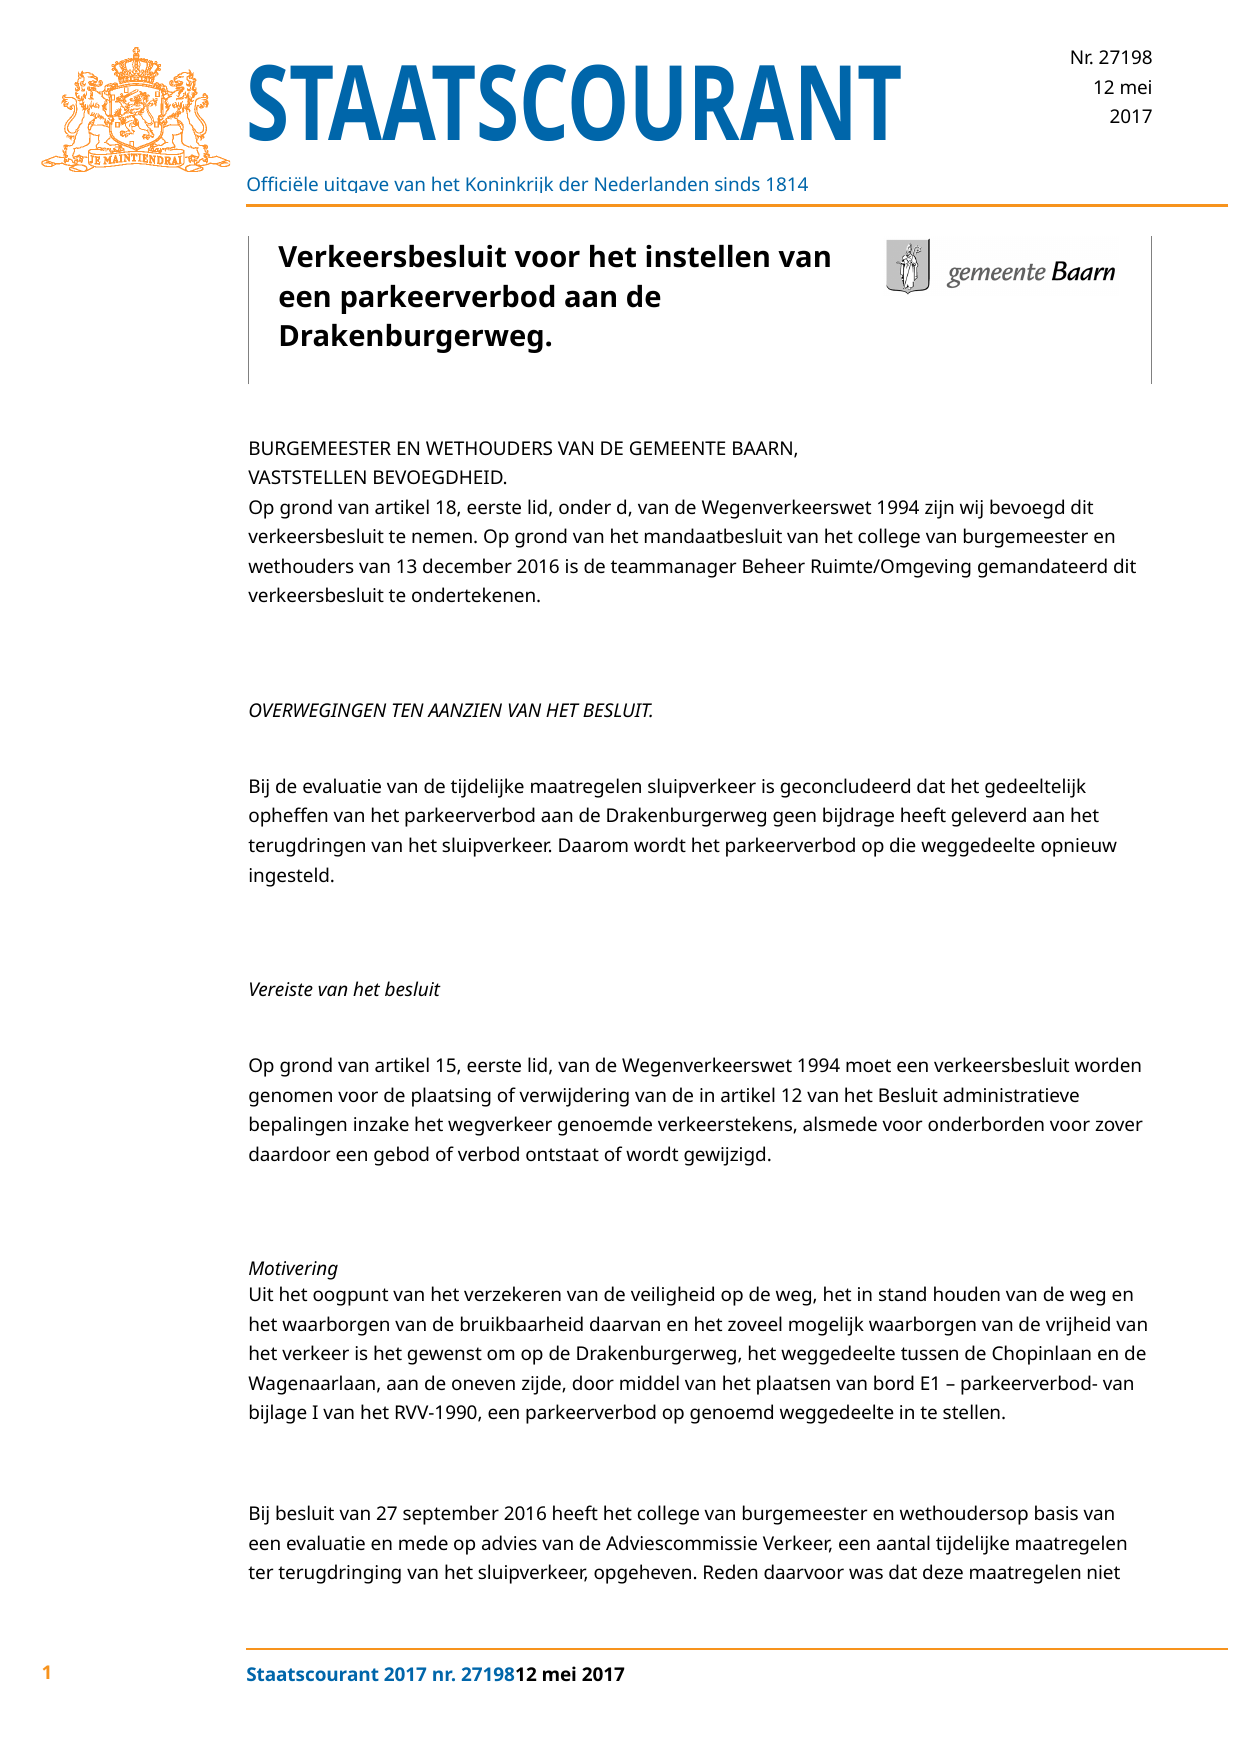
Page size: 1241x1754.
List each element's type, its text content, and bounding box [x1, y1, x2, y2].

text Vereiste van het besluit [248, 976, 1152, 1002]
text Motivering [248, 1256, 1152, 1281]
text Op grond van artikel 18, eerste lid, onder d, van de Wegenverkeerswet 1994 zijn wij bevoegd dit verkeersbesluit te nemen. Op grond van het mandaatbesluit van het college van burgemeester en wethouders van 13 december 2016 is de teammanager Beheer Ruimte/Omgeving gemandateerd dit verkeersbesluit te ondertekenen. [248, 494, 1152, 608]
text OVERWEGINGEN TEN AANZIEN VAN HET BESLUIT. [248, 697, 1152, 723]
picture [882, 236, 1119, 296]
text Bij de evaluatie van de tijdelijke maatregelen sluipverkeer is geconcludeerd dat het gedeeltelijk opheffen van het parkeerverbod aan de Drakenburgerweg geen bijdrage heeft geleverd aan het terugdringen van het sluipverkeer. Daarom wordt het parkeerverbod op die weggedeelte opnieuw ingesteld. [248, 773, 1152, 888]
text Op grond van artikel 15, eerste lid, van de Wegenverkeerswet 1994 moet een verkeersbesluit worden genomen voor de plaatsing of verwijdering van de in artikel 12 van het Besluit administratieve bepalingen inzake het wegverkeer genoemde verkeerstekens, alsmede voor onderborden voor zover daardoor een gebod of verbod ontstaat of wordt gewijzigd. [248, 1052, 1152, 1167]
picture [41, 47, 231, 172]
text Uit het oogpunt van het verzekeren van de veiligheid op de weg, het in stand houden van de weg en het waarborgen van de bruikbaarheid daarvan en het zoveel mogelijk waarborgen van de vrijheid van het verkeer is het gewenst om op de Drakenburgerweg, het weggedeelte tussen de Chopinlaan en de Wagenaarlaan, aan de oneven zijde, door middel van het plaatsen van bord E1 – parkeerverbod- van bijlage I van het RVV-1990, een parkeerverbod op genoemd weggedeelte in te stellen. [248, 1281, 1152, 1425]
table_header Verkeersbesluit voor het instellen van een parkeerverbod aan de Drakenburgerweg. [249, 236, 850, 384]
table_header [850, 236, 1151, 384]
text Bij besluit van 27 september 2016 heeft het college van burgemeester en wethoudersop basis van een evaluatie en mede op advies van de Adviescommissie Verkeer, een aantal tijdelijke maatregelen ter terugdringing van het sluipverkeer, opgeheven. Reden daarvoor was dat deze maatregelen niet [248, 1500, 1152, 1585]
text VASTSTELLEN BEVOEGDHEID. [248, 464, 1152, 490]
text BURGEMEESTER EN WETHOUDERS VAN DE GEMEENTE BAARN, [248, 435, 1152, 460]
